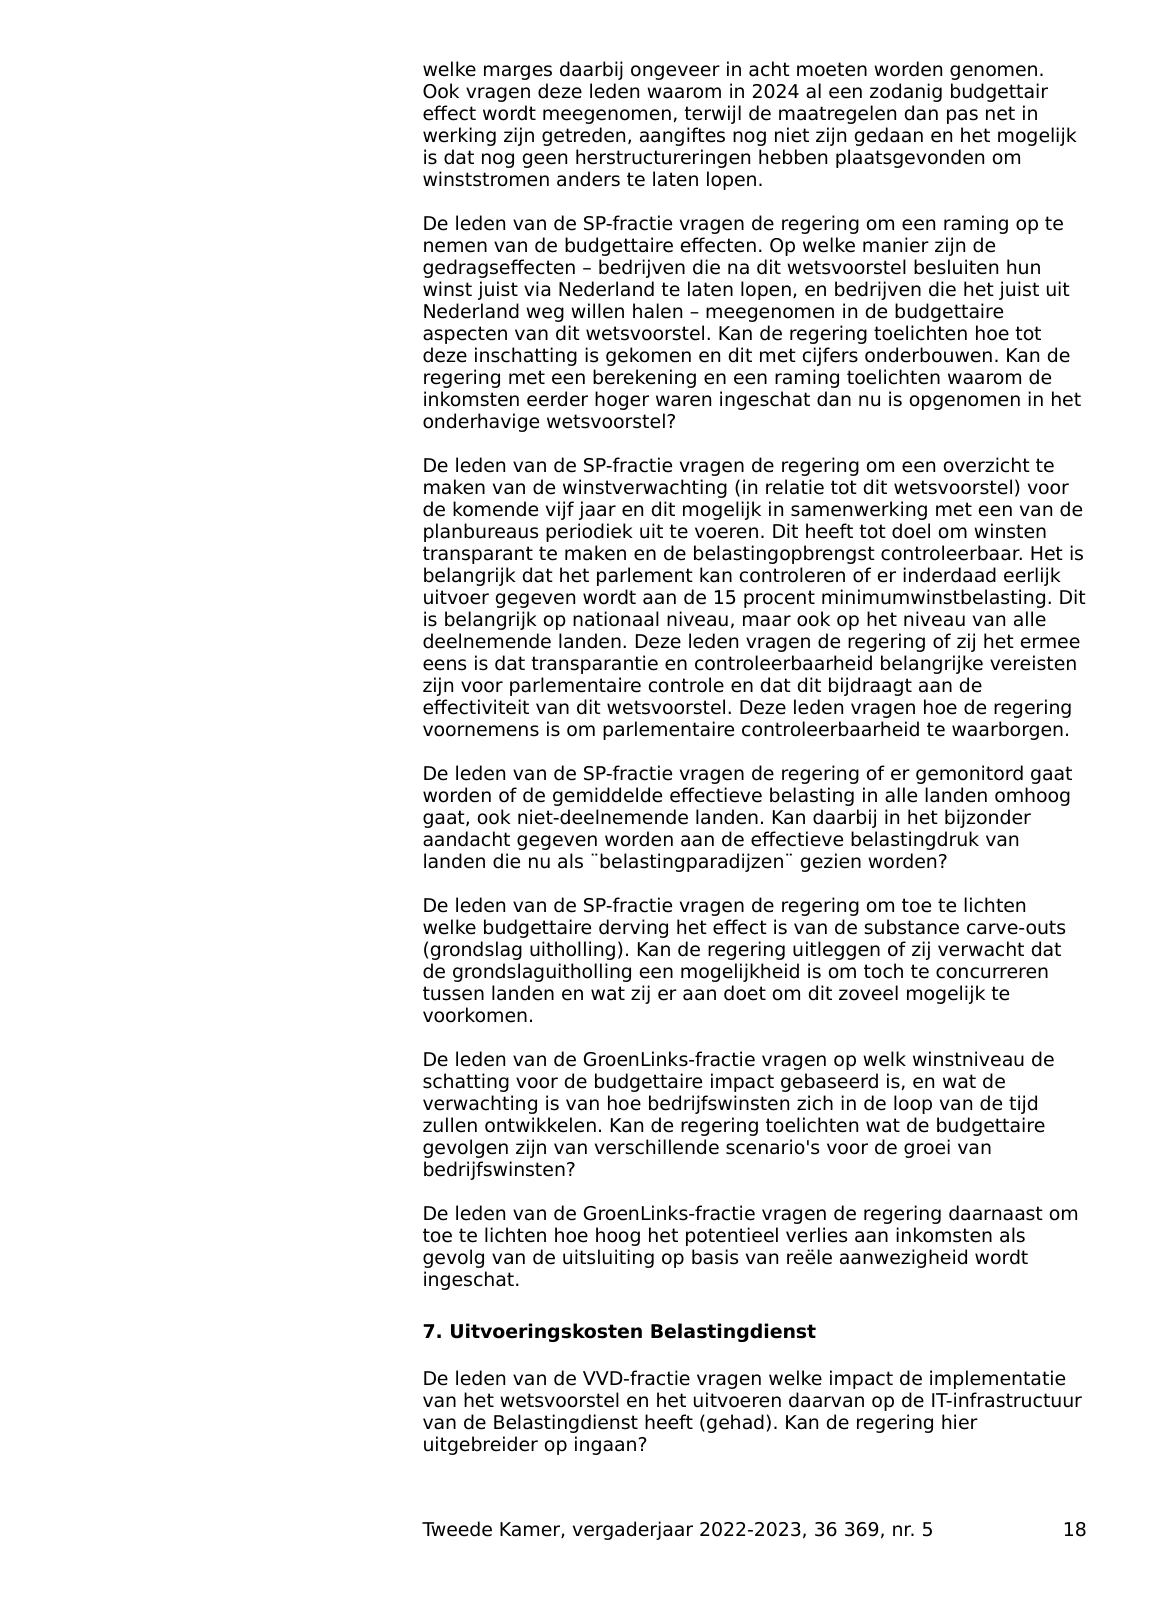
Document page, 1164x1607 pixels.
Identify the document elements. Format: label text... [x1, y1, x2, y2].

text De leden van de SP-fractie vragen de regering om toe te lichten welke budgettaire derving het effect is van de substance carve-outs (grondslag uitholling). Kan de regering uitleggen of zij verwacht dat de grondslaguitholling een mogelijkheid is om toch te concurreren tussen landen en wat zij er aan doet om dit zoveel mogelijk te voorkomen. [422, 895, 1087, 1027]
text welke marges daarbij ongeveer in acht moeten worden genomen. Ook vragen deze leden waarom in 2024 al een zodanig budgettair effect wordt meegenomen, terwijl de maatregelen dan pas net in werking zijn getreden, aangiftes nog niet zijn gedaan en het mogelijk is dat nog geen herstructureringen hebben plaatsgevonden om winststromen anders te laten lopen. [422, 59, 1087, 191]
text De leden van de GroenLinks-fractie vragen op welk winstniveau de schatting voor de budgettaire impact gebaseerd is, en wat de verwachting is van hoe bedrijfswinsten zich in de loop van de tijd zullen ontwikkelen. Kan de regering toelichten wat de budgettaire gevolgen zijn van verschillende scenario's voor de groei van bedrijfswinsten? [422, 1049, 1087, 1181]
subtitle 7. Uitvoeringskosten Belastingdienst [422, 1321, 1087, 1343]
text De leden van de SP-fractie vragen de regering of er gemonitord gaat worden of de gemiddelde effectieve belasting in alle landen omhoog gaat, ook niet-deelnemende landen. Kan daarbij in het bijzonder aandacht gegeven worden aan de effectieve belastingdruk van landen die nu als ¨belastingparadijzen¨ gezien worden? [422, 763, 1087, 873]
text De leden van de VVD-fractie vragen welke impact de implementatie van het wetsvoorstel en het uitvoeren daarvan op de IT-infrastructuur van de Belastingdienst heeft (gehad). Kan de regering hier uitgebreider op ingaan? [422, 1368, 1087, 1456]
text De leden van de SP-fractie vragen de regering om een overzicht te maken van de winstverwachting (in relatie tot dit wetsvoorstel) voor de komende vijf jaar en dit mogelijk in samenwerking met een van de planbureaus periodiek uit te voeren. Dit heeft tot doel om winsten transparant te maken en de belastingopbrengst controleerbaar. Het is belangrijk dat het parlement kan controleren of er inderdaad eerlijk uitvoer gegeven wordt aan de 15 procent minimumwinstbelasting. Dit is belangrijk op nationaal niveau, maar ook op het niveau van alle deelnemende landen. Deze leden vragen de regering of zij het ermee eens is dat transparantie en controleerbaarheid belangrijke vereisten zijn voor parlementaire controle en dat dit bijdraagt aan de effectiviteit van dit wetsvoorstel. Deze leden vragen hoe de regering voornemens is om parlementaire controleerbaarheid te waarborgen. [422, 455, 1087, 741]
text De leden van de SP-fractie vragen de regering om een raming op te nemen van de budgettaire effecten. Op welke manier zijn de gedragseffecten – bedrijven die na dit wetsvoorstel besluiten hun winst juist via Nederland te laten lopen, en bedrijven die het juist uit Nederland weg willen halen – meegenomen in de budgettaire aspecten van dit wetsvoorstel. Kan de regering toelichten hoe tot deze inschatting is gekomen en dit met cijfers onderbouwen. Kan de regering met een berekening en een raming toelichten waarom de inkomsten eerder hoger waren ingeschat dan nu is opgenomen in het onderhavige wetsvoorstel? [422, 213, 1087, 433]
text De leden van de GroenLinks-fractie vragen de regering daarnaast om toe te lichten hoe hoog het potentieel verlies aan inkomsten als gevolg van de uitsluiting op basis van reële aanwezigheid wordt ingeschat. [422, 1203, 1087, 1291]
